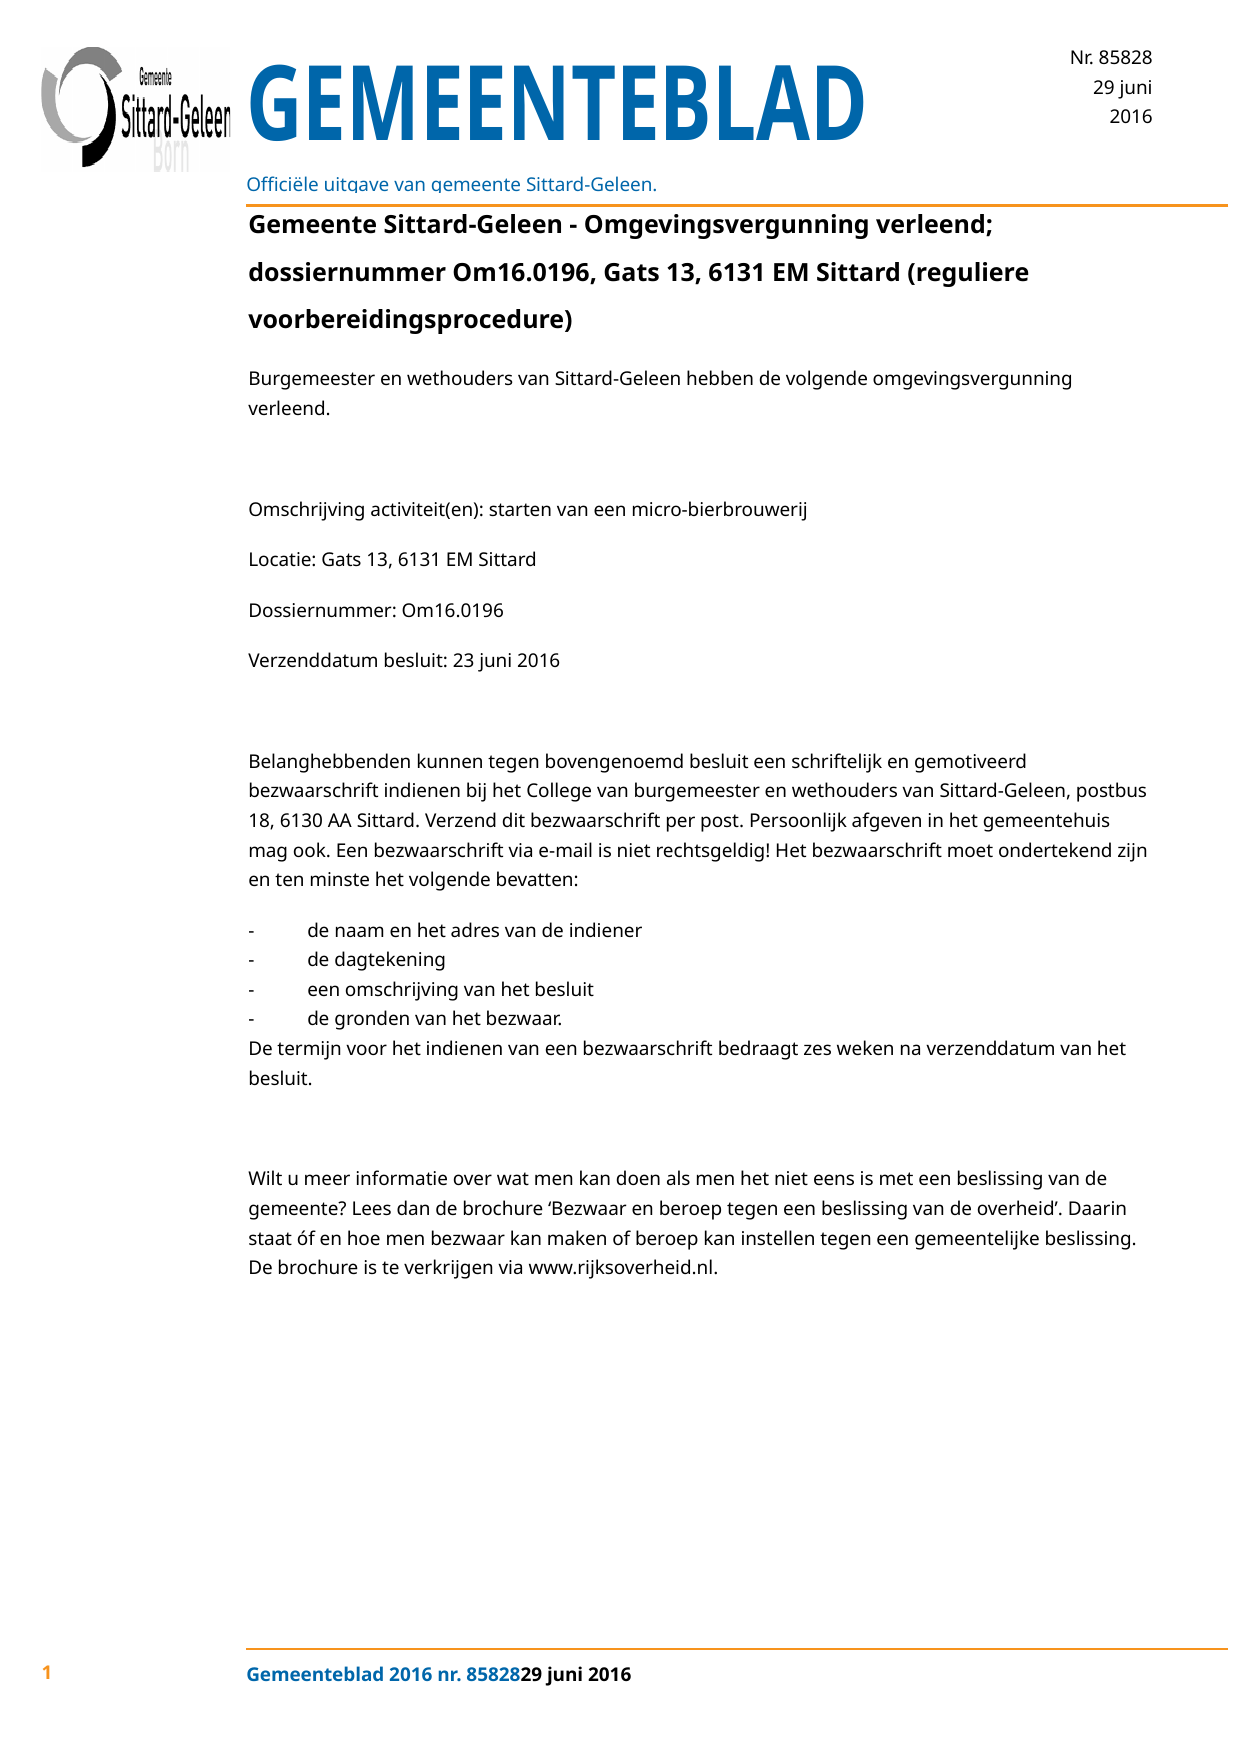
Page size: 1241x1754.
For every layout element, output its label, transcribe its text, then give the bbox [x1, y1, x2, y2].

list de gronden van het bezwaar. [248, 1006, 1152, 1031]
text Belanghebbenden kunnen tegen bovengenoemd besluit een schriftelijk en gemotiveerd bezwaarschrift indienen bij het College van burgemeester en wethouders van Sittard-Geleen, postbus 18, 6130 AA Sittard. Verzend dit bezwaarschrift per post. Persoonlijk afgeven in het gemeentehuis mag ook. Een bezwaarschrift via e-mail is niet rechtsgeldig! Het bezwaarschrift moet ondertekend zijn en ten minste het volgende bevatten: [248, 748, 1152, 892]
list de dagtekening [248, 946, 1152, 972]
text Locatie: Gats 13, 6131 EM Sittard [248, 546, 1152, 572]
text Verzenddatum besluit: 23 juni 2016 [248, 647, 1152, 673]
text Burgemeester en wethouders van Sittard-Geleen hebben de volgende omgevingsvergunning verleend. [248, 366, 1152, 421]
text Dossiernummer: Om16.0196 [248, 597, 1152, 622]
text De termijn voor het indienen van een bezwaarschrift bedraagt zes weken na verzenddatum van het besluit. [248, 1035, 1152, 1090]
text Wilt u meer informatie over wat men kan doen als men het niet eens is met een beslissing van de gemeente? Lees dan de brochure ‘Bezwaar en beroep tegen een beslissing van de overheid’. Daarin staat óf en hoe men bezwaar kan maken of beroep kan instellen tegen een gemeentelijke beslissing. De brochure is te verkrijgen via www.rijksoverheid.nl. [248, 1166, 1152, 1280]
list de naam en het adres van de indiener [248, 917, 1152, 942]
picture [41, 47, 231, 172]
text Gemeente Sittard-Geleen - Omgevingsvergunning verleend; dossiernummer Om16.0196, Gats 13, 6131 EM Sittard (reguliere voorbereidingsprocedure) [248, 207, 1152, 336]
list een omschrijving van het besluit [248, 976, 1152, 1002]
text Omschrijving activiteit(en): starten van een micro-bierbrouwerij [248, 496, 1152, 522]
